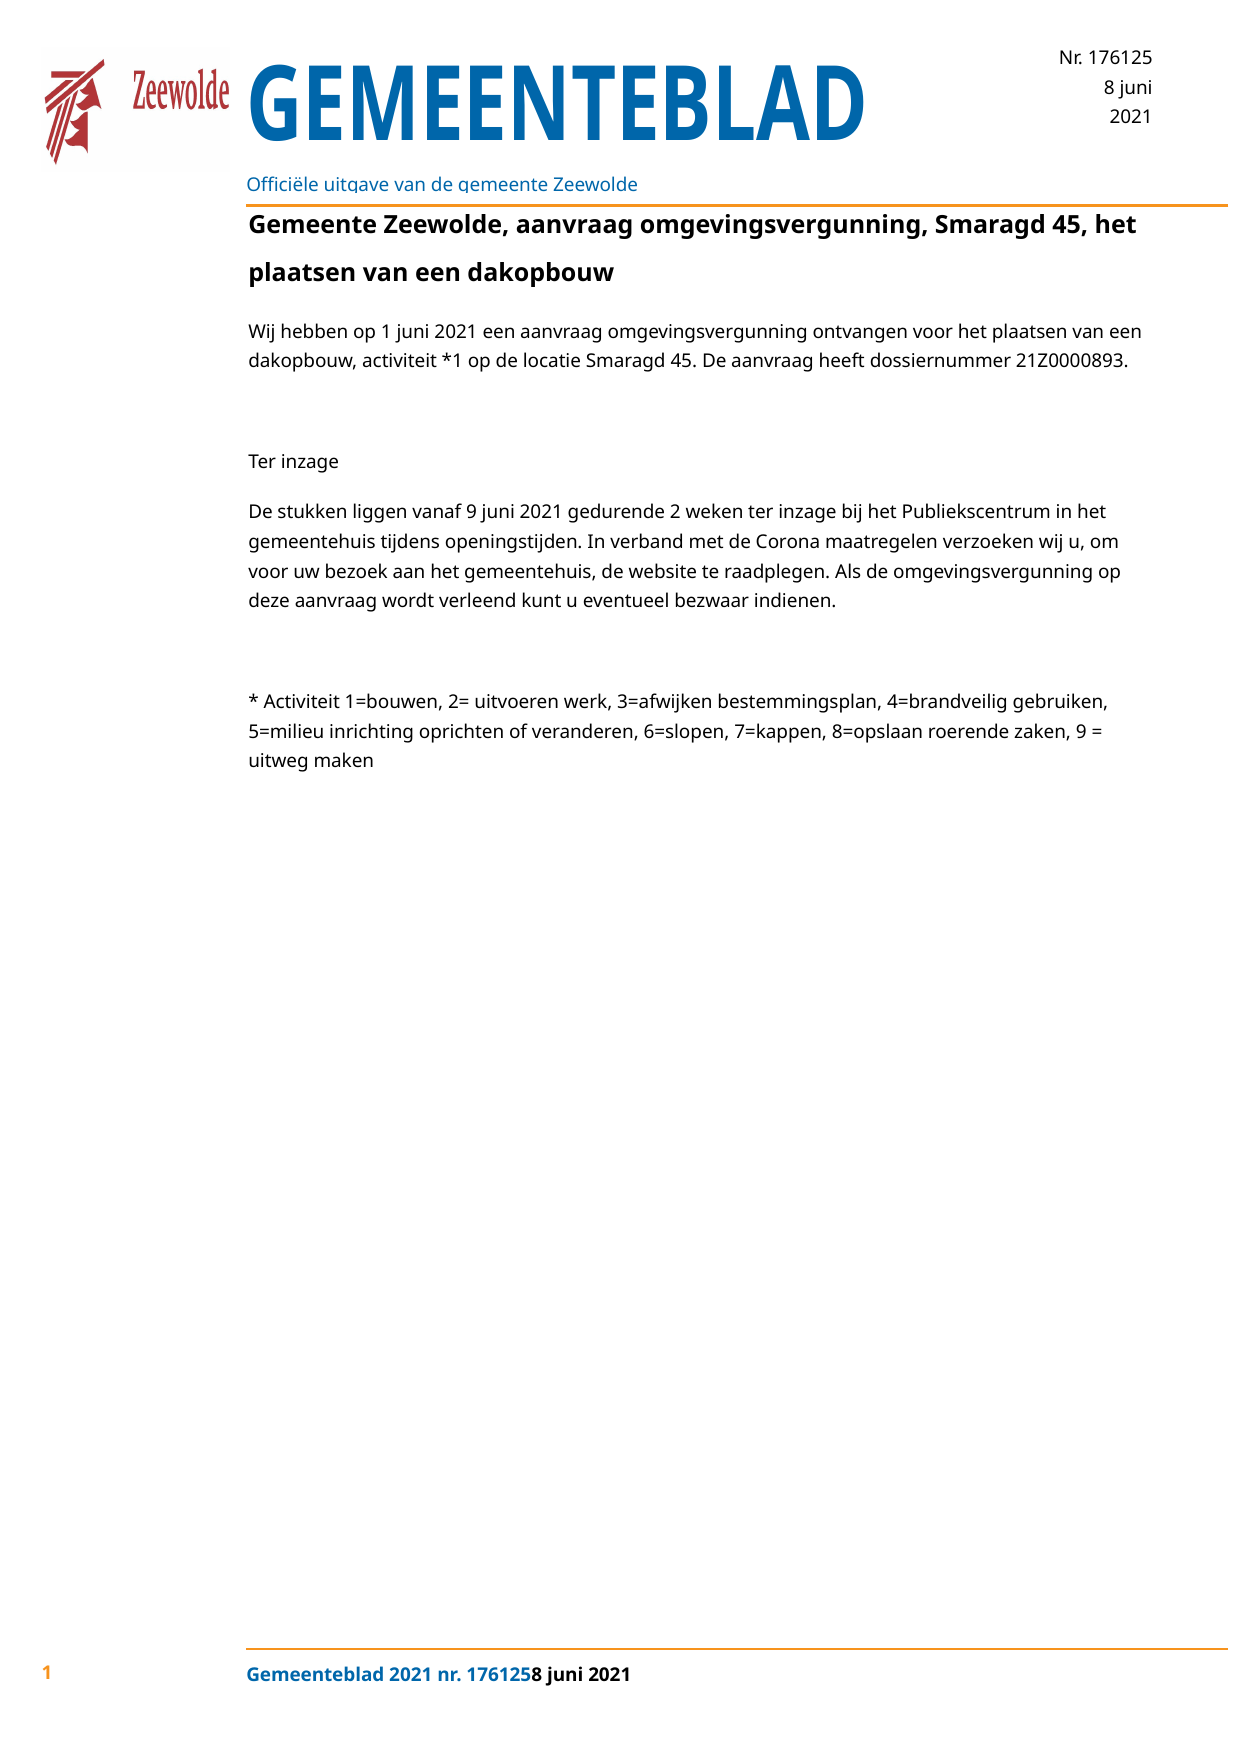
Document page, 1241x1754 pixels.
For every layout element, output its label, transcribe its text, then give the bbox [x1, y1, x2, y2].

text Ter inzage [248, 448, 1152, 474]
text * Activiteit 1=bouwen, 2= uitvoeren werk, 3=afwijken bestemmingsplan, 4=brandveilig gebruiken, 5=milieu inrichting oprichten of veranderen, 6=slopen, 7=kappen, 8=opslaan roerende zaken, 9 = uitweg maken [248, 688, 1152, 773]
text Gemeente Zeewolde, aanvraag omgevingsvergunning, Smaragd 45, het plaatsen van een dakopbouw [248, 207, 1152, 288]
text Wij hebben op 1 juni 2021 een aanvraag omgevingsvergunning ontvangen voor het plaatsen van een dakopbouw, activiteit *1 op de locatie Smaragd 45. De aanvraag heeft dossiernummer 21Z0000893. [248, 318, 1152, 373]
picture [41, 47, 231, 172]
text De stukken liggen vanaf 9 juni 2021 gedurende 2 weken ter inzage bij het Publiekscentrum in het gemeentehuis tijdens openingstijden. In verband met de Corona maatregelen verzoeken wij u, om voor uw bezoek aan het gemeentehuis, de website te raadplegen. Als de omgevingsvergunning op deze aanvraag wordt verleend kunt u eventueel bezwaar indienen. [248, 499, 1152, 613]
